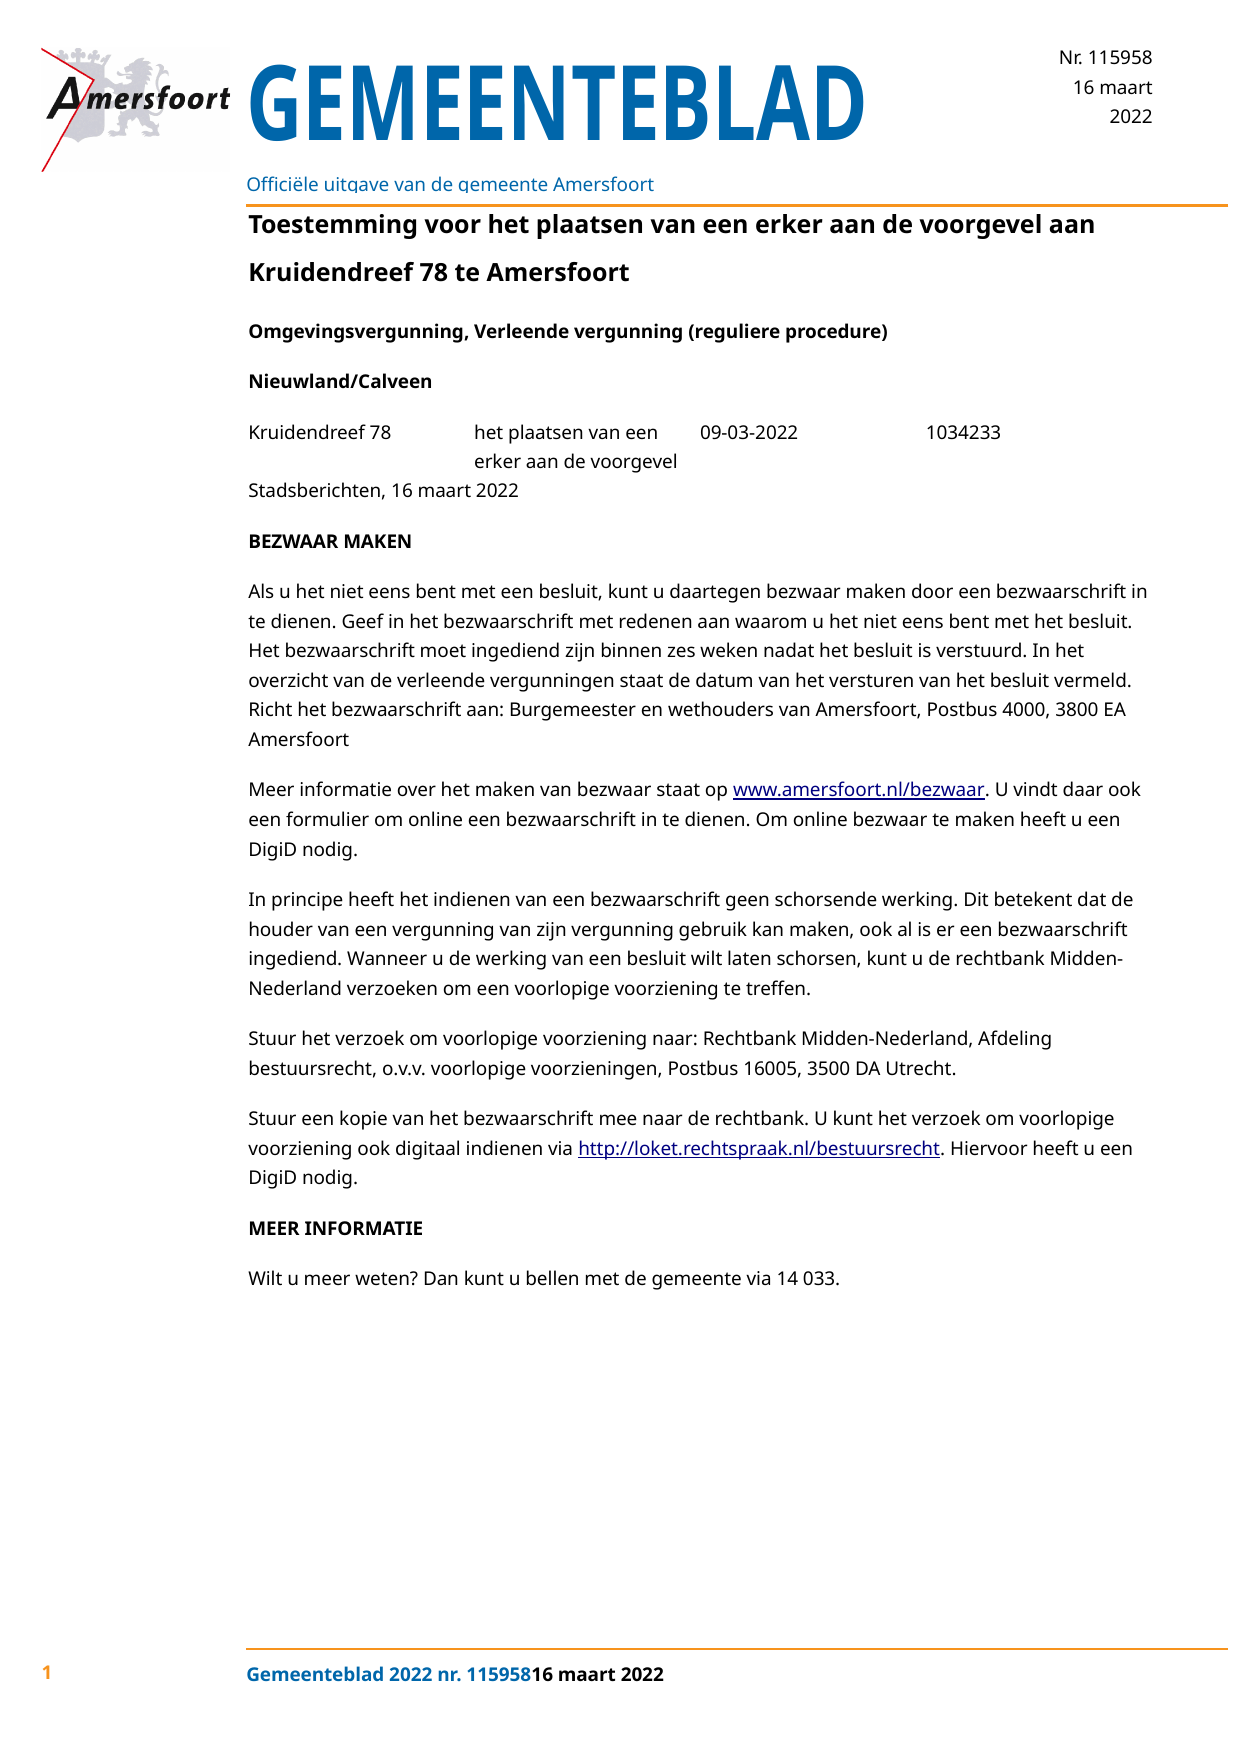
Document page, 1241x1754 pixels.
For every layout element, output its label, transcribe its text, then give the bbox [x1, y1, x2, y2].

text Stuur een kopie van het bezwaarschrift mee naar de rechtbank. U kunt het verzoek om voorlopige voorziening ook digitaal indienen via http://loket.rechtspraak.nl/bestuursrecht. Hiervoor heeft u een DigiD nodig. [248, 1105, 1152, 1190]
table_header 1034233 [926, 419, 1152, 474]
text BEZWAAR MAKEN [248, 528, 1152, 553]
table_header Kruidendreef 78 [248, 419, 474, 474]
text Als u het niet eens bent met een besluit, kunt u daartegen bezwaar maken door een bezwaarschrift in te dienen. Geef in het bezwaarschrift met redenen aan waarom u het niet eens bent met het besluit. Het bezwaarschrift moet ingediend zijn binnen zes weken nadat het besluit is verstuurd. In het overzicht van de verleende vergunningen staat de datum van het versturen van het besluit vermeld. Richt het bezwaarschrift aan: Burgemeester en wethouders van Amersfoort, Postbus 4000, 3800 EA Amersfoort [248, 578, 1152, 752]
text Stuur het verzoek om voorlopige voorziening naar: Rechtbank Midden-Nederland, Afdeling bestuursrecht, o.v.v. voorlopige voorzieningen, Postbus 16005, 3500 DA Utrecht. [248, 1025, 1152, 1081]
table_header 09-03-2022 [700, 419, 926, 474]
table_header het plaatsen van een erker aan de voorgevel [474, 419, 700, 474]
text MEER INFORMATIE [248, 1215, 1152, 1241]
text In principe heeft het indienen van een bezwaarschrift geen schorsende werking. Dit betekent dat de houder van een vergunning van zijn vergunning gebruik kan maken, ook al is er een bezwaarschrift ingediend. Wanneer u de werking van een besluit wilt laten schorsen, kunt u de rechtbank Midden-Nederland verzoeken om een voorlopige voorziening te treffen. [248, 886, 1152, 1001]
text Wilt u meer weten? Dan kunt u bellen met de gemeente via 14 033. [248, 1265, 1152, 1291]
text Nieuwland/Calveen [248, 368, 1152, 394]
text Toestemming voor het plaatsen van een erker aan de voorgevel aan Kruidendreef 78 te Amersfoort [248, 207, 1152, 288]
text Meer informatie over het maken van bezwaar staat op www.amersfoort.nl/bezwaar. U vindt daar ook een formulier om online een bezwaarschrift in te dienen. Om online bezwaar te maken heeft u een DigiD nodig. [248, 777, 1152, 861]
text Omgevingsvergunning, Verleende vergunning (reguliere procedure) [248, 318, 1152, 344]
picture [41, 47, 231, 172]
text Stadsberichten, 16 maart 2022 [248, 477, 1152, 503]
